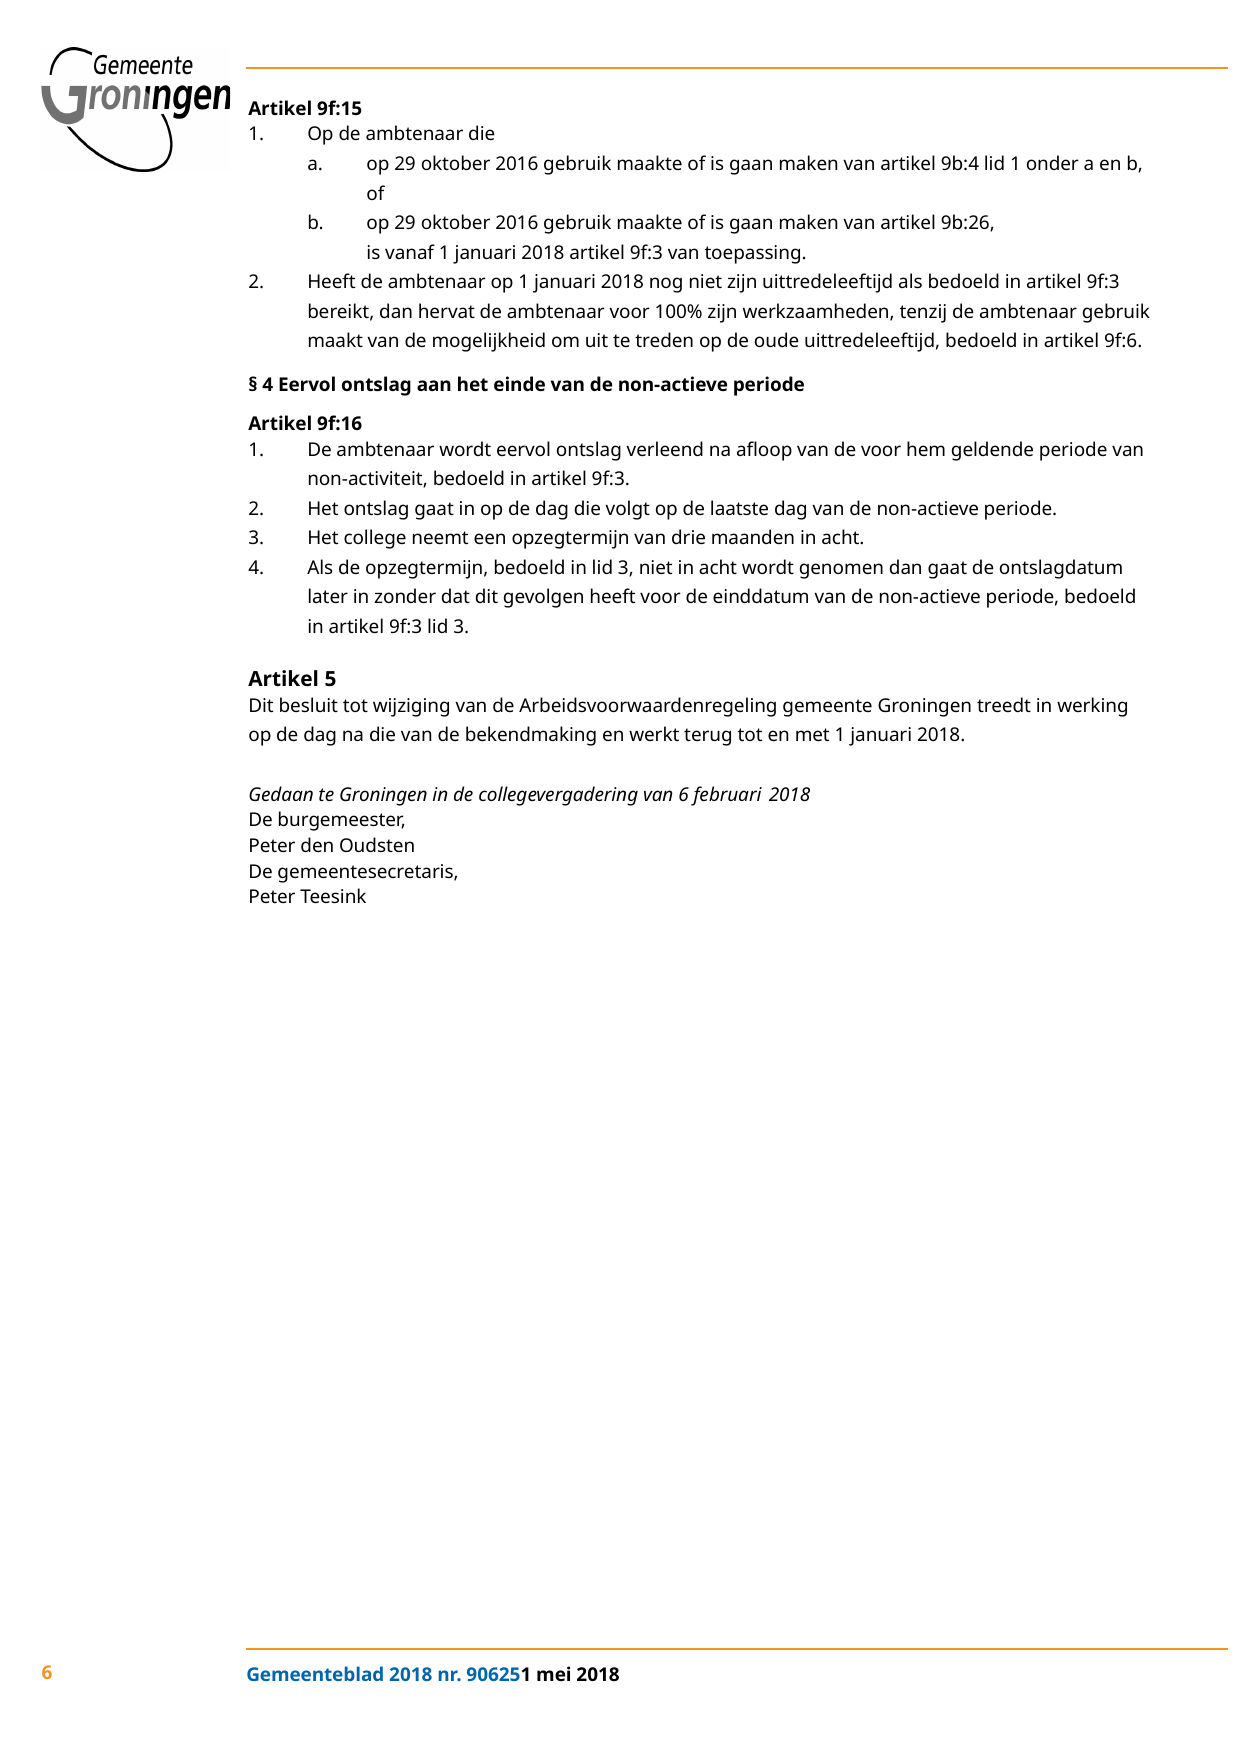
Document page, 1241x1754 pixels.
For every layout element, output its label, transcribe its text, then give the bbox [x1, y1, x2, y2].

picture [41, 47, 231, 172]
list Heeft de ambtenaar op 1 januari 2018 nog niet zijn uittredeleeftijd als bedoeld in artikel 9f:3 bereikt, dan hervat de ambtenaar voor 100% zijn werkzaamheden, tenzij de ambtenaar gebruik maakt van de mogelijkheid om uit te treden op de oude uittredeleeftijd, bedoeld in artikel 9f:6. [248, 268, 1152, 353]
text Artikel 9f:15 [248, 95, 1152, 121]
list Het college neemt een opzegtermijn van drie maanden in acht. [248, 524, 1152, 550]
text Gedaan te Groningen in de collegevergadering van 6 februari 2018 [248, 781, 1152, 807]
list De ambtenaar wordt eervol ontslag verleend na afloop van de voor hem geldende periode van non-activiteit, bedoeld in artikel 9f:3. [248, 436, 1152, 491]
list Als de opzegtermijn, bedoeld in lid 3, niet in acht wordt genomen dan gaat de ontslagdatum later in zonder dat dit gevolgen heeft voor de einddatum van de non-actieve periode, bedoeld in artikel 9f:3 lid 3. [248, 554, 1152, 639]
list is vanaf 1 januari 2018 artikel 9f:3 van toepassing. [307, 239, 1152, 264]
text Dit besluit tot wijziging van de Arbeidsvoorwaardenregeling gemeente Groningen treedt in werking op de dag na die van de bekendmaking en werkt terug tot en met 1 januari 2018. [248, 692, 1152, 747]
list Het ontslag gaat in op de dag die volgt op de laatste dag van de non-actieve periode. [248, 495, 1152, 521]
text Artikel 9f:16 [248, 410, 1152, 436]
text De gemeentesecretaris, [248, 858, 1152, 884]
text De burgemeester, [248, 807, 1152, 832]
text Peter Teesink [248, 884, 1152, 909]
list op 29 oktober 2016 gebruik maakte of is gaan maken van artikel 9b:26, [307, 209, 1152, 235]
text § 4 Eervol ontslag aan het einde van de non-actieve periode [248, 371, 1152, 396]
text Artikel 5 [248, 664, 1152, 692]
text Peter den Oudsten [248, 832, 1152, 858]
list op 29 oktober 2016 gebruik maakte of is gaan maken van artikel 9b:4 lid 1 onder a en b, of [307, 150, 1152, 205]
list Op de ambtenaar die [248, 121, 1152, 146]
